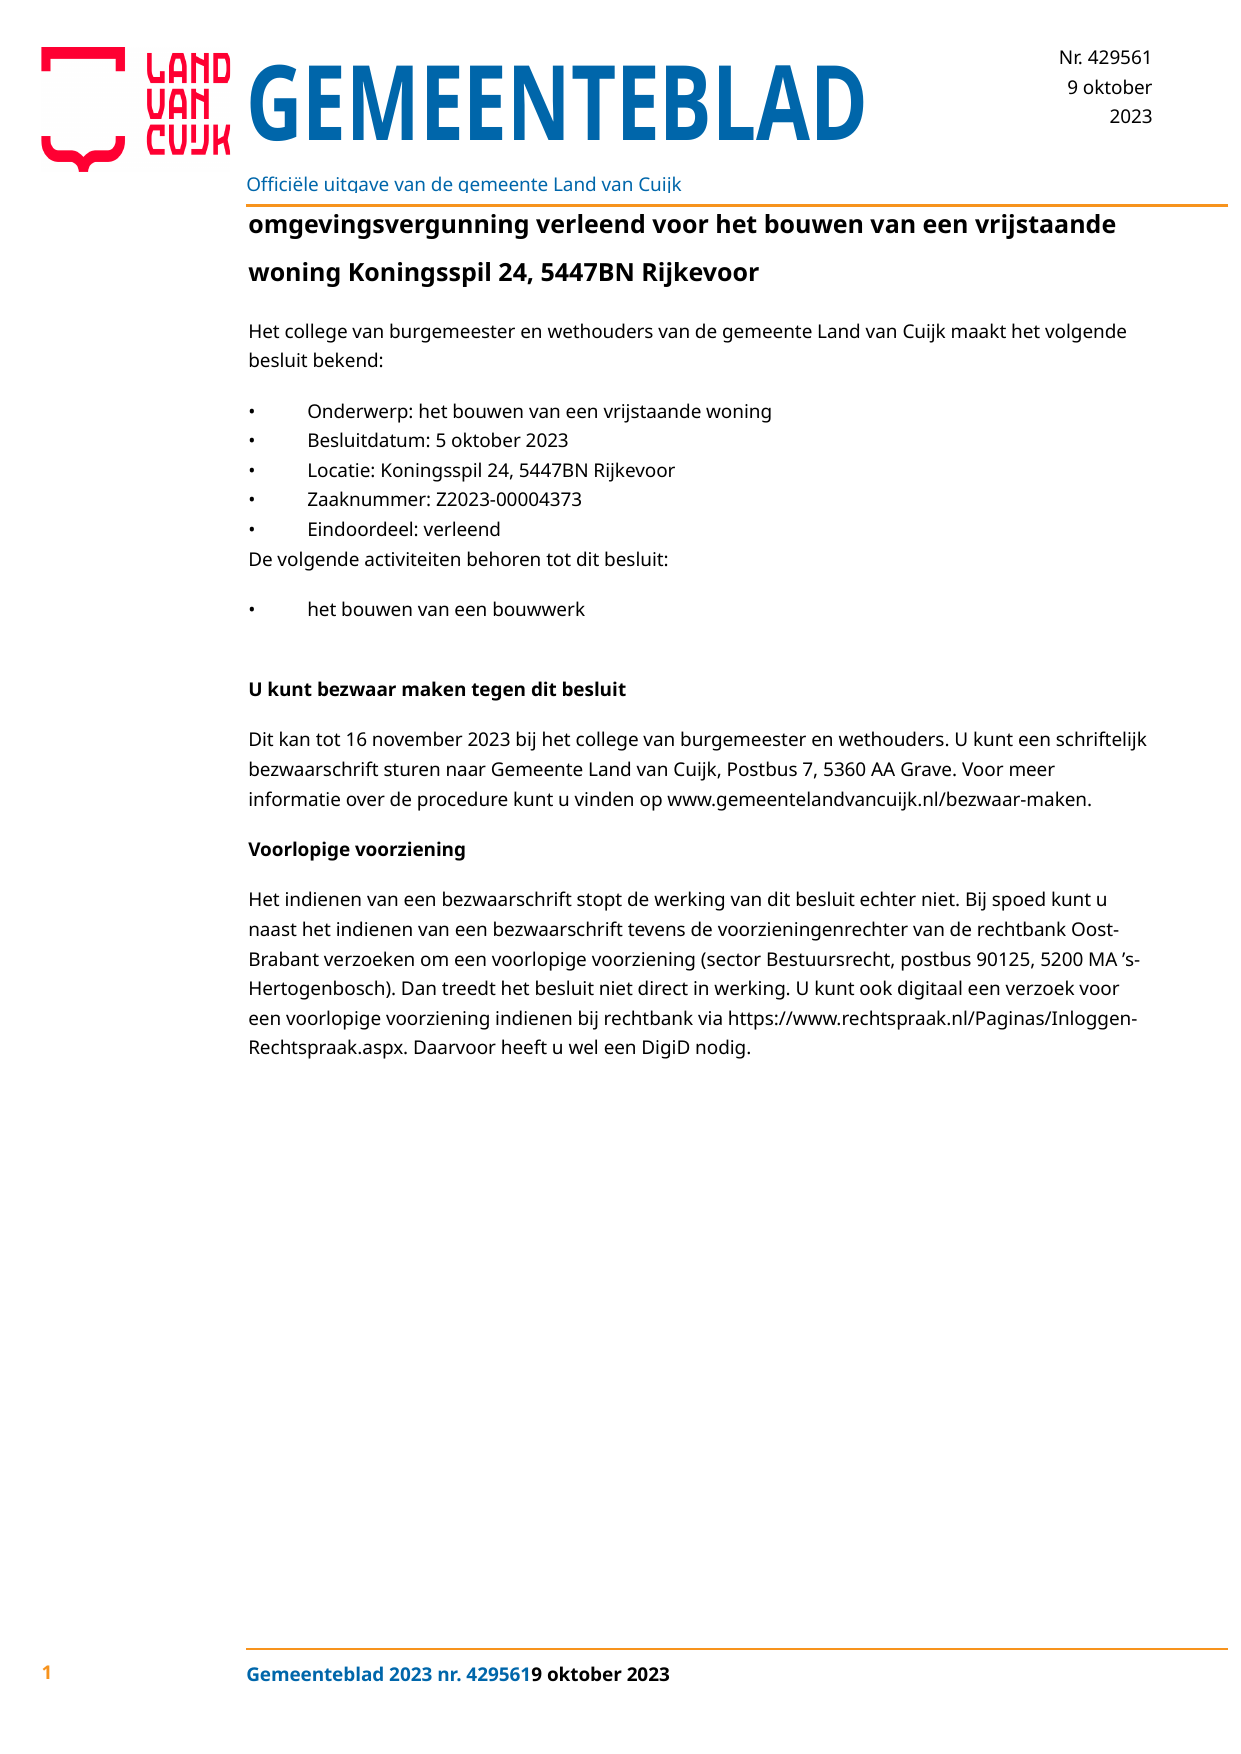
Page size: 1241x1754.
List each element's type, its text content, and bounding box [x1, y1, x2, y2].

list het bouwen van een bouwwerk [248, 596, 1152, 622]
picture [41, 47, 231, 172]
text De volgende activiteiten behoren tot dit besluit: [248, 546, 1152, 572]
text omgevingsvergunning verleend voor het bouwen van een vrijstaande woning Koningsspil 24, 5447BN Rijkevoor [248, 207, 1152, 288]
text Voorlopige voorziening [248, 836, 1152, 862]
list Locatie: Koningsspil 24, 5447BN Rijkevoor [248, 457, 1152, 483]
list Eindoordeel: verleend [248, 516, 1152, 542]
text Dit kan tot 16 november 2023 bij het college van burgemeester en wethouders. U kunt een schriftelijk bezwaarschrift sturen naar Gemeente Land van Cuijk, Postbus 7, 5360 AA Grave. Voor meer informatie over de procedure kunt u vinden op www.gemeentelandvancuijk.nl/bezwaar-maken. [248, 727, 1152, 812]
list Besluitdatum: 5 oktober 2023 [248, 427, 1152, 453]
text U kunt bezwaar maken tegen dit besluit [248, 676, 1152, 702]
text Het indienen van een bezwaarschrift stopt de werking van dit besluit echter niet. Bij spoed kunt u naast het indienen van een bezwaarschrift tevens de voorzieningenrechter van de rechtbank Oost-Brabant verzoeken om een voorlopige voorziening (sector Bestuursrecht, postbus 90125, 5200 MA ’s-Hertogenbosch). Dan treedt het besluit niet direct in werking. U kunt ook digitaal een verzoek voor een voorlopige voorziening indienen bij rechtbank via https://www.rechtspraak.nl/Paginas/Inloggen-Rechtspraak.aspx. Daarvoor heeft u wel een DigiD nodig. [248, 887, 1152, 1060]
list Zaaknummer: Z2023-00004373 [248, 487, 1152, 512]
text Het college van burgemeester en wethouders van de gemeente Land van Cuijk maakt het volgende besluit bekend: [248, 318, 1152, 373]
list Onderwerp: het bouwen van een vrijstaande woning [248, 398, 1152, 424]
